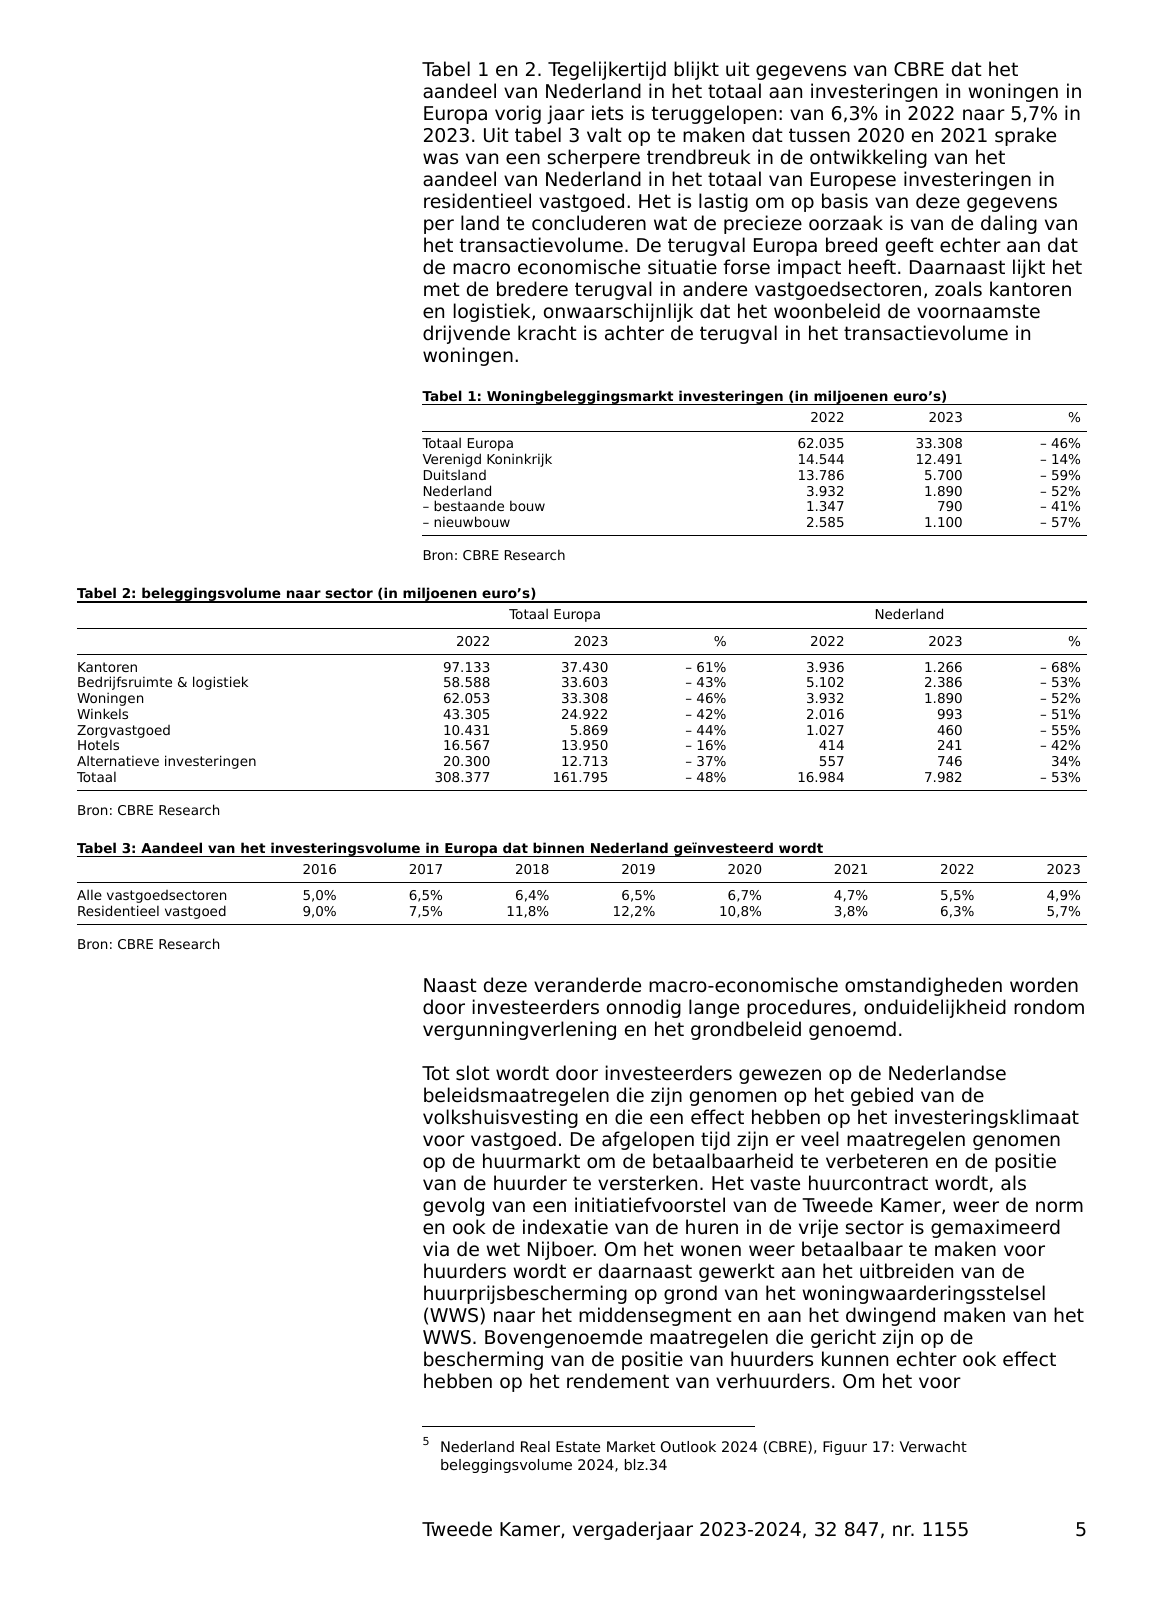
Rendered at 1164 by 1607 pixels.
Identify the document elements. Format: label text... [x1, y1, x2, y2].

table_cell Totaal Europa [378, 603, 732, 628]
table_header Tabel 1: Woningbeleggingsmarkt investeringen (in miljoenen euro’s) [422, 389, 1087, 404]
table_cell 5,0% [236, 883, 342, 904]
table_cell 2023 [980, 857, 1087, 882]
table_cell – 57% [969, 515, 1087, 535]
table_cell 33.308 [496, 691, 614, 707]
table_cell – 14% [969, 452, 1087, 468]
table_cell Residentieel vastgoed [77, 904, 236, 924]
table_cell 1.266 [850, 655, 968, 675]
table_cell 2023 [496, 629, 614, 654]
table_cell 2.386 [850, 675, 968, 691]
table_cell 97.133 [378, 655, 496, 675]
table_cell – nieuwbouw [422, 515, 732, 535]
table_cell 3.932 [732, 691, 850, 707]
table_cell 33.308 [850, 432, 968, 452]
table_cell [422, 405, 732, 431]
table_cell 308.377 [378, 770, 496, 790]
table_cell Alternatieve investeringen [77, 754, 378, 769]
table_cell 12.491 [850, 452, 968, 468]
table_cell – 42% [969, 738, 1087, 754]
table_cell 6,7% [661, 883, 768, 904]
table_cell Winkels [77, 707, 378, 722]
table_cell 3.936 [732, 655, 850, 675]
table_cell – 37% [614, 754, 732, 769]
table_cell 24.922 [496, 707, 614, 722]
table_cell 10.431 [378, 723, 496, 738]
table_cell Zorgvastgoed [77, 723, 378, 738]
table_cell 2016 [236, 857, 342, 882]
table_cell 2018 [449, 857, 555, 882]
table_cell 14.544 [732, 452, 850, 468]
table_cell – 42% [614, 707, 732, 722]
table_cell 414 [732, 738, 850, 754]
table_cell 5,7% [980, 904, 1087, 924]
table_cell 2017 [343, 857, 449, 882]
table_cell Bedrijfsruimte & logistiek [77, 675, 378, 691]
table_cell 3,8% [768, 904, 874, 924]
table_cell Alle vastgoedsectoren [77, 883, 236, 904]
table_header Tabel 2: beleggingsvolume naar sector (in miljoenen euro’s) [77, 586, 1087, 601]
table_cell 2022 [874, 857, 980, 882]
table_cell 62.053 [378, 691, 496, 707]
table_cell 161.795 [496, 770, 614, 790]
table_cell 790 [850, 499, 968, 515]
table_cell 2022 [378, 629, 496, 654]
table_cell 2019 [555, 857, 661, 882]
table_cell – 68% [969, 655, 1087, 675]
table_cell Nederland [422, 484, 732, 499]
table_cell Totaal Europa [422, 432, 732, 452]
table_cell 2023 [850, 405, 968, 431]
table_cell 2.585 [732, 515, 850, 535]
table_cell – 44% [614, 723, 732, 738]
table_cell – 61% [614, 655, 732, 675]
table_cell 2020 [661, 857, 768, 882]
table_cell – 16% [614, 738, 732, 754]
table_cell – 53% [969, 675, 1087, 691]
table_cell 5.869 [496, 723, 614, 738]
table_cell 16.567 [378, 738, 496, 754]
table_header Tabel 3: Aandeel van het investeringsvolume in Europa dat binnen Nederland geïnvesteerd wordt [77, 840, 1087, 856]
table_cell 2021 [768, 857, 874, 882]
table_cell 13.786 [732, 468, 850, 483]
table_cell % [969, 629, 1087, 654]
table_cell 2022 [732, 629, 850, 654]
table_cell Hotels [77, 738, 378, 754]
table_cell – 55% [969, 723, 1087, 738]
table_cell 12,2% [555, 904, 661, 924]
table_cell – 48% [614, 770, 732, 790]
table_cell 7,5% [343, 904, 449, 924]
table_cell 1.027 [732, 723, 850, 738]
table_cell – 52% [969, 484, 1087, 499]
table_cell 12.713 [496, 754, 614, 769]
table_cell 5,5% [874, 883, 980, 904]
table_cell [77, 603, 378, 628]
table_cell % [614, 629, 732, 654]
table_cell Nederland [732, 603, 1087, 628]
table_cell 10,8% [661, 904, 768, 924]
table_cell 3.932 [732, 484, 850, 499]
text Naast deze veranderde macro-economische omstandigheden worden door investeerders onnodig lange procedures, onduidelijkheid rondom vergunningverlening en het grondbeleid genoemd. [422, 975, 1087, 1041]
table_cell 5.102 [732, 675, 850, 691]
table_cell 7.982 [850, 770, 968, 790]
table_cell – 59% [969, 468, 1087, 483]
text Tabel 1 en 2. Tegelijkertijd blijkt uit gegevens van CBRE dat het aandeel van Nederland in het totaal aan investeringen in woningen in Europa vorig jaar iets is teruggelopen: van 6,3% in 2022 naar 5,7% in 2023. Uit tabel 3 valt op te maken dat tussen 2020 en 2021 sprake was van een scherpere trendbreuk in de ontwikkeling van het aandeel van Nederland in het totaal van Europese investeringen in residentieel vastgoed. Het is lastig om op basis van deze gegevens per land te concluderen wat de precieze oorzaak is van de daling van het transactievolume. De terugval Europa breed geeft echter aan dat de macro economische situatie forse impact heeft. Daarnaast lijkt het met de bredere terugval in andere vastgoedsectoren, zoals kantoren en logistiek, onwaarschijnlijk dat het woonbeleid de voornaamste drijvende kracht is achter de terugval in het transactievolume in woningen. [422, 59, 1087, 367]
table_cell [77, 857, 236, 882]
table_cell 993 [850, 707, 968, 722]
table_cell 5.700 [850, 468, 968, 483]
table_cell Duitsland [422, 468, 732, 483]
table_cell 33.603 [496, 675, 614, 691]
table_cell Totaal [77, 770, 378, 790]
table_cell – 46% [614, 691, 732, 707]
table_cell 4,7% [768, 883, 874, 904]
table_cell 1.347 [732, 499, 850, 515]
text Nederland Real Estate Market Outlook 2024 (CBRE), Figuur 17: Verwacht beleggingsvolume 2024, blz.34 [422, 1435, 1087, 1474]
table_cell 20.300 [378, 754, 496, 769]
table_cell Woningen [77, 691, 378, 707]
table_cell 37.430 [496, 655, 614, 675]
table_cell – 46% [969, 432, 1087, 452]
table_cell [77, 629, 378, 654]
table_cell 2.016 [732, 707, 850, 722]
table_cell – 53% [969, 770, 1087, 790]
table_cell 4,9% [980, 883, 1087, 904]
table_cell 1.890 [850, 691, 968, 707]
table_cell Verenigd Koninkrijk [422, 452, 732, 468]
table_cell Bron: CBRE Research [77, 791, 1087, 818]
table_cell – 52% [969, 691, 1087, 707]
table_cell 6,5% [343, 883, 449, 904]
table_cell 34% [969, 754, 1087, 769]
table_cell % [969, 405, 1087, 431]
table_cell 11,8% [449, 904, 555, 924]
table_cell 2022 [732, 405, 850, 431]
table_cell 6,4% [449, 883, 555, 904]
table_cell – bestaande bouw [422, 499, 732, 515]
table_cell 2023 [850, 629, 968, 654]
table_cell 1.890 [850, 484, 968, 499]
table_cell 58.588 [378, 675, 496, 691]
table_cell Kantoren [77, 655, 378, 675]
table_cell 746 [850, 754, 968, 769]
table_cell Bron: CBRE Research [77, 925, 1087, 953]
table_cell 13.950 [496, 738, 614, 754]
table_cell 43.305 [378, 707, 496, 722]
table_cell 62.035 [732, 432, 850, 452]
table_cell 6,3% [874, 904, 980, 924]
table_cell 460 [850, 723, 968, 738]
table_cell 6,5% [555, 883, 661, 904]
text Tot slot wordt door investeerders gewezen op de Nederlandse beleidsmaatregelen die zijn genomen op het gebied van de volkshuisvesting en die een effect hebben op het investeringsklimaat voor vastgoed. De afgelopen tijd zijn er veel maatregelen genomen op de huurmarkt om de betaalbaarheid te verbeteren en de positie van de huurder te versterken. Het vaste huurcontract wordt, als gevolg van een initiatiefvoorstel van de Tweede Kamer, weer de norm en ook de indexatie van de huren in de vrije sector is gemaximeerd via de wet Nijboer. Om het wonen weer betaalbaar te maken voor huurders wordt er daarnaast gewerkt aan het uitbreiden van de huurprijsbescherming op grond van het woningwaarderingsstelsel (WWS) naar het middensegment en aan het dwingend maken van het WWS. Bovengenoemde maatregelen die gericht zijn op de bescherming van de positie van huurders kunnen echter ook effect hebben op het rendement van verhuurders. Om het voor [422, 1063, 1087, 1393]
table_cell – 51% [969, 707, 1087, 722]
table_cell 1.100 [850, 515, 968, 535]
table_cell 557 [732, 754, 850, 769]
table_cell – 41% [969, 499, 1087, 515]
table_cell 16.984 [732, 770, 850, 790]
table_cell Bron: CBRE Research [422, 536, 1087, 564]
table_cell – 43% [614, 675, 732, 691]
table_cell 241 [850, 738, 968, 754]
table_cell 9,0% [236, 904, 342, 924]
